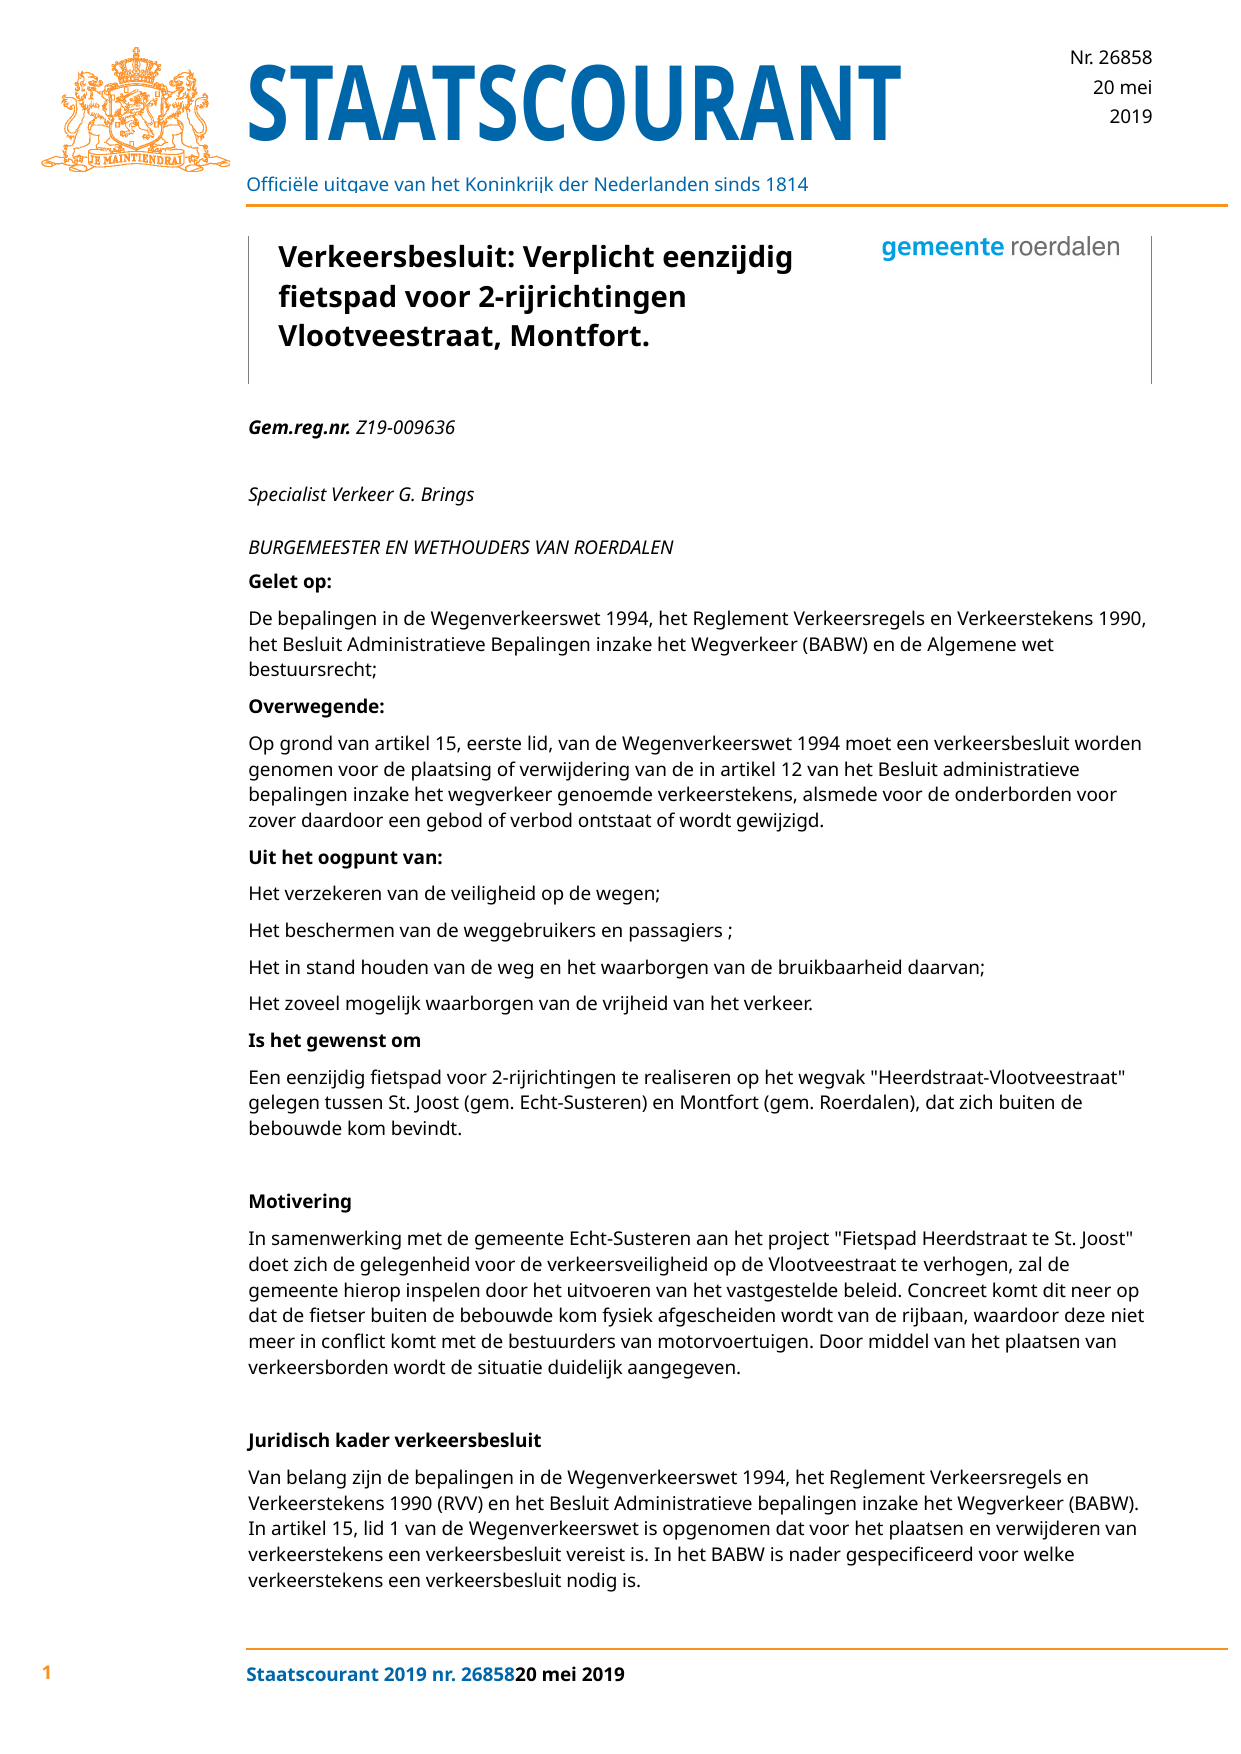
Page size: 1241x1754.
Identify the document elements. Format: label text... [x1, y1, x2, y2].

text Is het gewenst om [248, 1027, 1152, 1053]
text Een eenzijdig fietspad voor 2-rijrichtingen te realiseren op het wegvak "Heerdstraat-Vlootveestraat" gelegen tussen St. Joost (gem. Echt-Susteren) en Montfort (gem. Roerdalen), dat zich buiten de bebouwde kom bevindt. [248, 1064, 1152, 1141]
text Van belang zijn de bepalingen in de Wegenverkeerswet 1994, het Reglement Verkeersregels en Verkeerstekens 1990 (RVV) en het Besluit Administratieve bepalingen inzake het Wegverkeer (BABW). In artikel 15, lid 1 van de Wegenverkeerswet is opgenomen dat voor het plaatsen en verwijderen van verkeerstekens een verkeersbesluit vereist is. In het BABW is nader gespecificeerd voor welke verkeerstekens een verkeersbesluit nodig is. [248, 1464, 1152, 1593]
text Het beschermen van de weggebruikers en passagiers ; [248, 917, 1152, 943]
picture [882, 254, 891, 261]
text In samenwerking met de gemeente Echt-Susteren aan het project "Fietspad Heerdstraat te St. Joost" doet zich de gelegenheid voor de verkeersveiligheid op de Vlootveestraat te verhogen, zal de gemeente hierop inspelen door het uitvoeren van het vastgestelde beleid. Concreet komt dit neer op dat de fietser buiten de bebouwde kom fysiek afgescheiden wordt van de rijbaan, waardoor deze niet meer in conflict komt met de bestuurders van motorvoertuigen. Door middel van het plaatsen van verkeersborden wordt de situatie duidelijk aangegeven. [248, 1225, 1152, 1380]
table_header [850, 236, 1151, 384]
text Het zoveel mogelijk waarborgen van de vrijheid van het verkeer. [248, 991, 1152, 1016]
text Juridisch kader verkeersbesluit [248, 1427, 1152, 1453]
picture [41, 47, 231, 172]
text Het in stand houden van de weg en het waarborgen van de bruikbaarheid daarvan; [248, 954, 1152, 979]
text Specialist Verkeer G. Brings [248, 482, 1152, 507]
text Motivering [248, 1189, 1152, 1214]
text Gem.reg.nr. Z19-009636 [248, 414, 1152, 440]
text Uit het oogpunt van: [248, 844, 1152, 869]
text Het verzekeren van de veiligheid op de wegen; [248, 881, 1152, 906]
text Overwegende: [248, 693, 1152, 719]
text Gelet op: [248, 568, 1152, 594]
table_header Verkeersbesluit: Verplicht eenzijdig fietspad voor 2-rijrichtingen Vlootveestraat, Montfort. [249, 236, 850, 384]
text BURGEMEESTER EN WETHOUDERS VAN ROERDALEN [248, 534, 1152, 560]
text De bepalingen in de Wegenverkeerswet 1994, het Reglement Verkeersregels en Verkeerstekens 1990, het Besluit Administratieve Bepalingen inzake het Wegverkeer (BABW) en de Algemene wet bestuursrecht; [248, 605, 1152, 682]
text Op grond van artikel 15, eerste lid, van de Wegenverkeerswet 1994 moet een verkeersbesluit worden genomen voor de plaatsing of verwijdering van de in artikel 12 van het Besluit administratieve bepalingen inzake het wegverkeer genoemde verkeerstekens, alsmede voor de onderborden voor zover daardoor een gebod of verbod ontstaat of wordt gewijzigd. [248, 730, 1152, 833]
picture [882, 236, 1119, 261]
